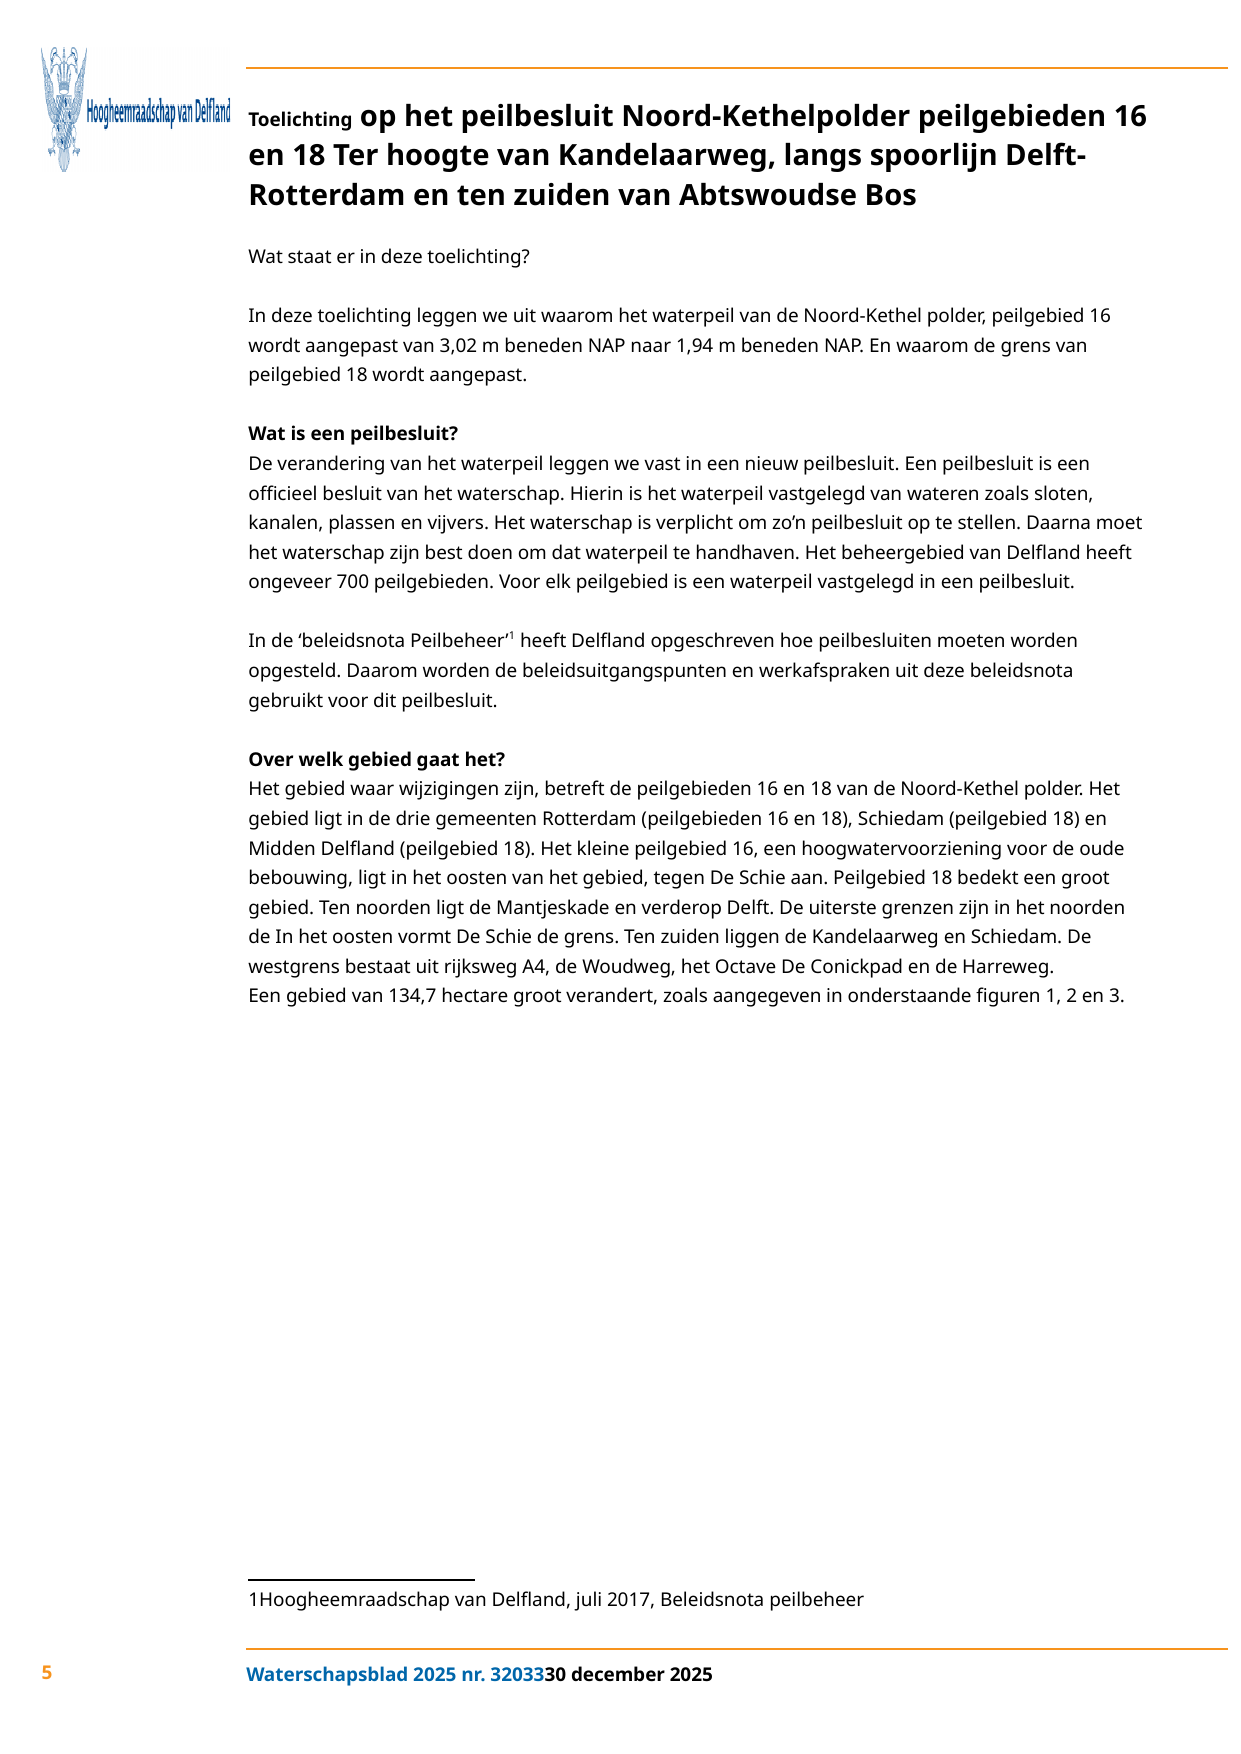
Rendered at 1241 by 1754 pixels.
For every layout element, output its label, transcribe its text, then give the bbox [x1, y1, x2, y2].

picture [41, 47, 231, 172]
text In deze toelichting leggen we uit waarom het waterpeil van de Noord-Kethel polder, peilgebied 16 wordt aangepast van 3,02 m beneden NAP naar 1,94 m beneden NAP. En waarom de grens van peilgebied 18 wordt aangepast. [248, 302, 1152, 387]
text Hoogheemraadschap van Delfland, juli 2017, Beleidsnota peilbeheer [248, 1586, 1152, 1612]
text De verandering van het waterpeil leggen we vast in een nieuw peilbesluit. Een peilbesluit is een officieel besluit van het waterschap. Hierin is het waterpeil vastgelegd van wateren zoals sloten, kanalen, plassen en vijvers. Het waterschap is verplicht om zo’n peilbesluit op te stellen. Daarna moet het waterschap zijn best doen om dat waterpeil te handhaven. Het beheergebied van Delfland heeft ongeveer 700 peilgebieden. Voor elk peilgebied is een waterpeil vastgelegd in een peilbesluit. [248, 450, 1152, 594]
text Het gebied waar wijzigingen zijn, betreft de peilgebieden 16 en 18 van de Noord-Kethel polder. Het gebied ligt in de drie gemeenten Rotterdam (peilgebieden 16 en 18), Schiedam (peilgebied 18) en Midden Delfland (peilgebied 18). Het kleine peilgebied 16, een hoogwatervoorziening voor de oude bebouwing, ligt in het oosten van het gebied, tegen De Schie aan. Peilgebied 18 bedekt een groot gebied. Ten noorden ligt de Mantjeskade en verderop Delft. De uiterste grenzen zijn in het noorden de In het oosten vormt De Schie de grens. Ten zuiden liggen de Kandelaarweg en Schiedam. De westgrens bestaat uit rijksweg A4, de Woudweg, het Octave De Conickpad en de Harreweg. [248, 776, 1152, 979]
text Toelichting op het peilbesluit Noord-Kethelpolder peilgebieden 16 en 18 Ter hoogte van Kandelaarweg, langs spoorlijn Delft-Rotterdam en ten zuiden van Abtswoudse Bos [248, 95, 1152, 214]
text In de ‘beleidsnota Peilbeheer’ heeft Delfland opgeschreven hoe peilbesluiten moeten worden opgesteld. Daarom worden de beleidsuitgangspunten en werkafspraken uit deze beleidsnota gebruikt voor dit peilbesluit. [248, 628, 1152, 712]
text Een gebied van 134,7 hectare groot verandert, zoals aangegeven in onderstaande figuren 1, 2 en 3. [248, 983, 1152, 1008]
text Wat is een peilbesluit? [248, 421, 1152, 446]
text Over welk gebied gaat het? [248, 746, 1152, 772]
text Wat staat er in deze toelichting? [248, 243, 1152, 269]
